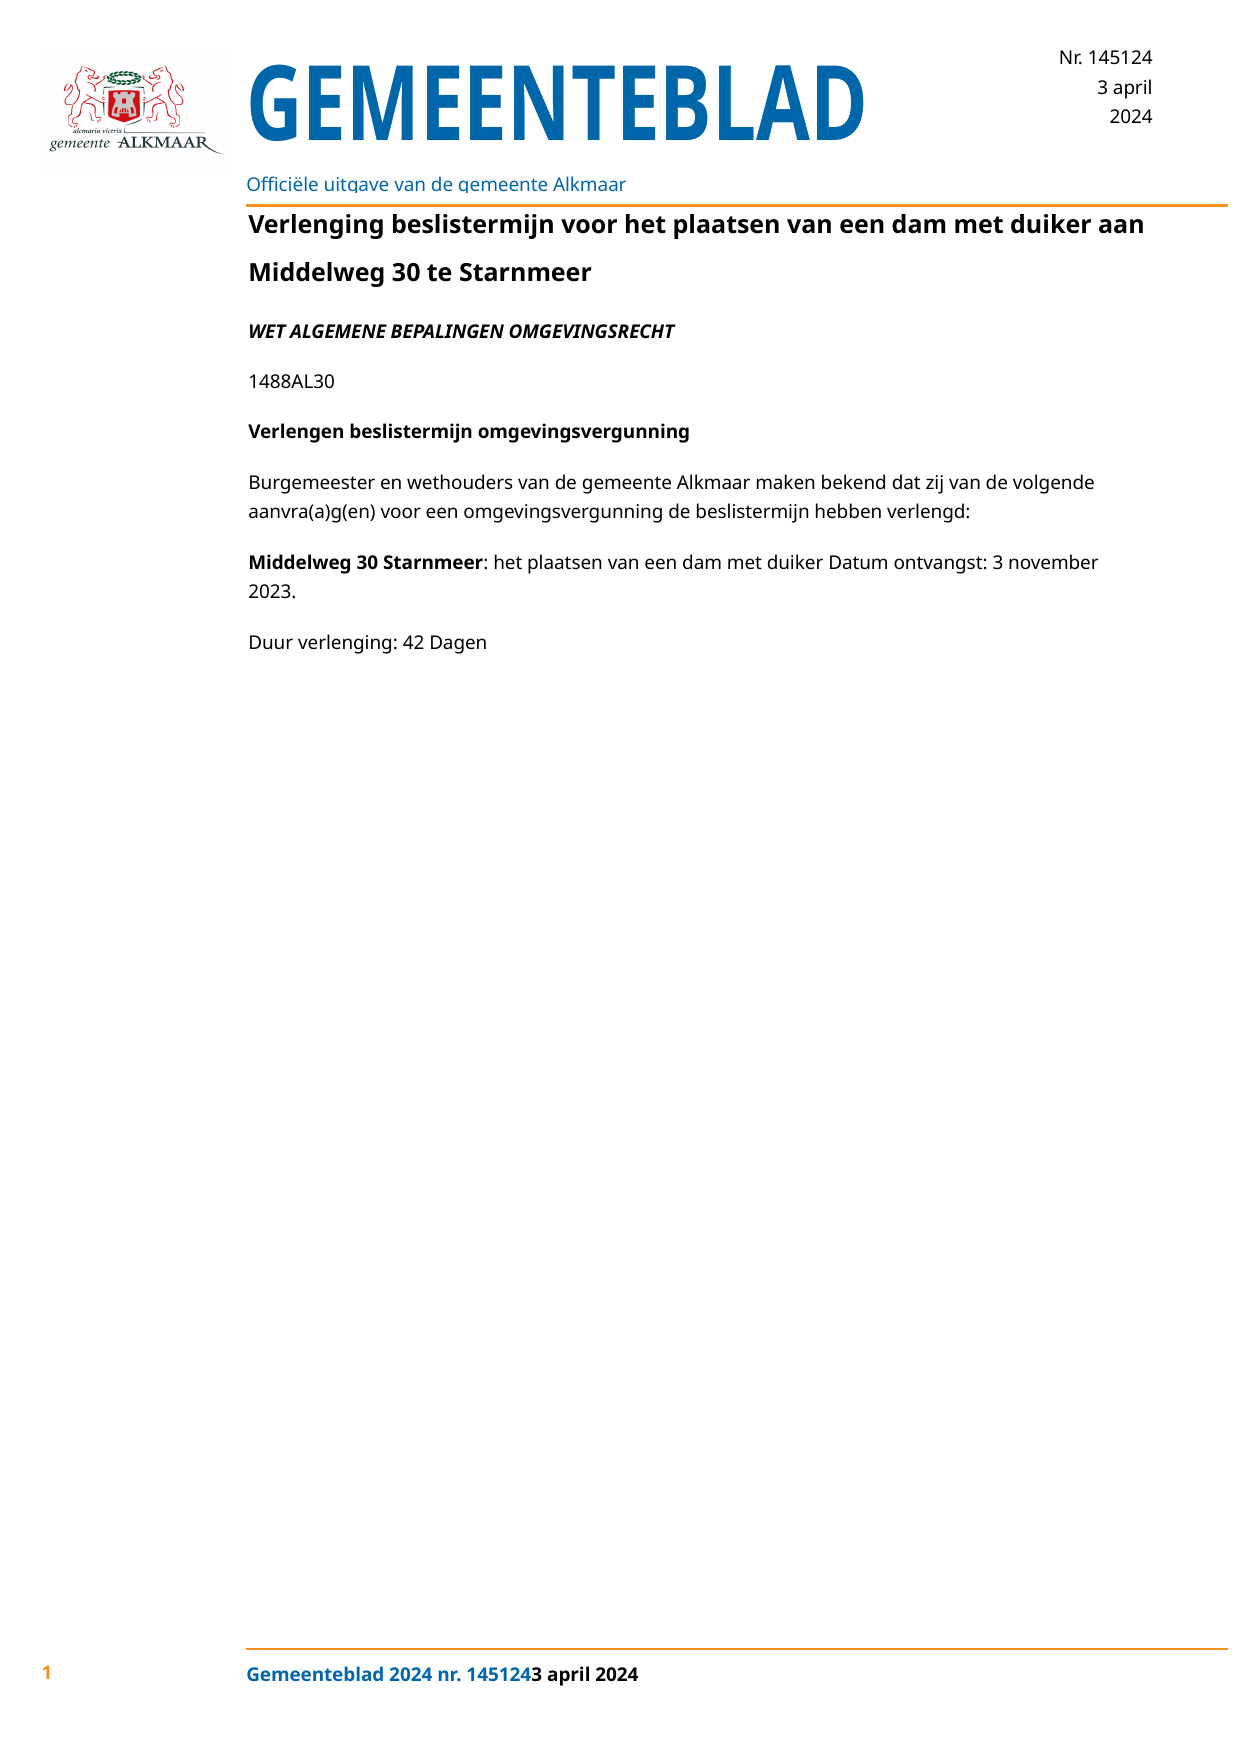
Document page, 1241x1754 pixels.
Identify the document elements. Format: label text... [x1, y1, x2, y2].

text 1488AL30 [248, 368, 1152, 394]
text Duur verlenging: 42 Dagen [248, 629, 1152, 655]
text Verlengen beslistermijn omgevingsvergunning [248, 419, 1152, 444]
text Burgemeester en wethouders van de gemeente Alkmaar maken bekend dat zij van de volgende aanvra(a)g(en) voor een omgevingsvergunning de beslistermijn hebben verlengd: [248, 469, 1152, 524]
picture [41, 47, 231, 172]
text WET ALGEMENE BEPALINGEN OMGEVINGSRECHT [248, 318, 1152, 344]
text Verlenging beslistermijn voor het plaatsen van een dam met duiker aan Middelweg 30 te Starnmeer [248, 207, 1152, 288]
text Middelweg 30 Starnmeer: het plaatsen van een dam met duiker Datum ontvangst: 3 november 2023. [248, 549, 1152, 604]
